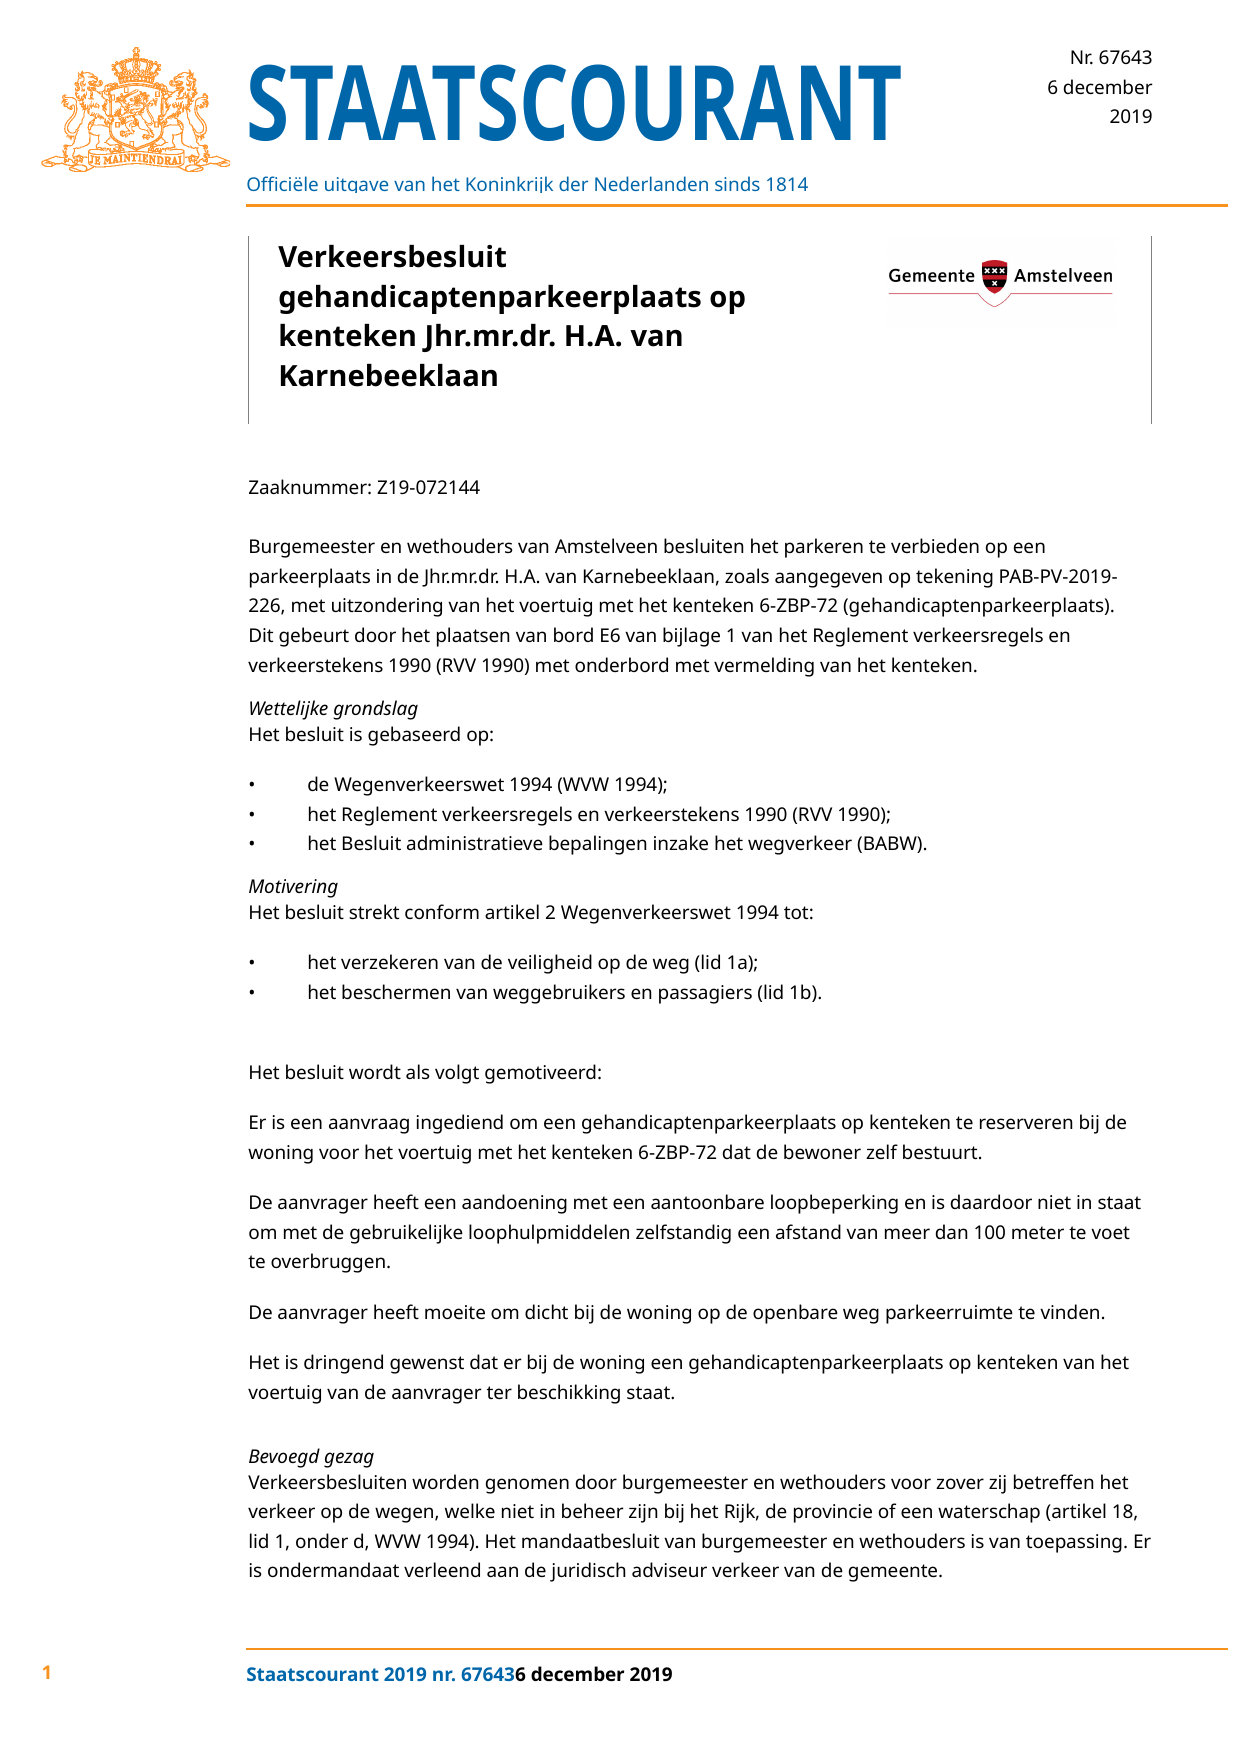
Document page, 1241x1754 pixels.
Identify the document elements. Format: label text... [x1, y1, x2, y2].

text Bevoegd gezag [248, 1443, 1152, 1469]
text Burgemeester en wethouders van Amstelveen besluiten het parkeren te verbieden op een parkeerplaats in de Jhr.mr.dr. H.A. van Karnebeeklaan, zoals aangegeven op tekening PAB-PV-2019-226, met uitzondering van het voertuig met het kenteken 6-ZBP-72 (gehandicaptenparkeerplaats). [248, 533, 1152, 618]
text Het is dringend gewenst dat er bij de woning een gehandicaptenparkeerplaats op kenteken van het voertuig van de aanvrager ter beschikking staat. [248, 1349, 1152, 1405]
list de Wegenverkeerswet 1994 (WVW 1994); [248, 771, 1152, 797]
picture [41, 47, 231, 172]
table_header [850, 236, 1151, 424]
text Er is een aanvraag ingediend om een gehandicaptenparkeerplaats op kenteken te reserveren bij de woning voor het voertuig met het kenteken 6-ZBP-72 dat de bewoner zelf bestuurt. [248, 1109, 1152, 1165]
picture [882, 236, 1119, 331]
text Dit gebeurt door het plaatsen van bord E6 van bijlage 1 van het Reglement verkeersregels en verkeerstekens 1990 (RVV 1990) met onderbord met vermelding van het kenteken. [248, 622, 1152, 678]
text Het besluit is gebaseerd op: [248, 721, 1152, 746]
text De aanvrager heeft moeite om dicht bij de woning op de openbare weg parkeerruimte te vinden. [248, 1299, 1152, 1325]
text Het besluit strekt conform artikel 2 Wegenverkeerswet 1994 tot: [248, 899, 1152, 925]
text De aanvrager heeft een aandoening met een aantoonbare loopbeperking en is daardoor niet in staat om met de gebruikelijke loophulpmiddelen zelfstandig een afstand van meer dan 100 meter te voet te overbruggen. [248, 1189, 1152, 1274]
list het Besluit administratieve bepalingen inzake het wegverkeer (BABW). [248, 830, 1152, 856]
list het verzekeren van de veiligheid op de weg (lid 1a); [248, 949, 1152, 975]
list het Reglement verkeersregels en verkeerstekens 1990 (RVV 1990); [248, 801, 1152, 826]
text Het besluit wordt als volgt gemotiveerd: [248, 1059, 1152, 1085]
text Verkeersbesluiten worden genomen door burgemeester en wethouders voor zover zij betreffen het verkeer op de wegen, welke niet in beheer zijn bij het Rijk, de provincie of een waterschap (artikel 18, lid 1, onder d, WVW 1994). Het mandaatbesluit van burgemeester en wethouders is van toepassing. Er is ondermandaat verleend aan de juridisch adviseur verkeer van de gemeente. [248, 1469, 1152, 1583]
text Wettelijke grondslag [248, 695, 1152, 721]
table_header Verkeersbesluit gehandicaptenparkeerplaats op kenteken Jhr.mr.dr. H.A. van Karnebeeklaan [249, 236, 850, 424]
text Zaaknummer: Z19-072144 [248, 474, 1152, 500]
list het beschermen van weggebruikers en passagiers (lid 1b). [248, 979, 1152, 1005]
text Motivering [248, 873, 1152, 899]
